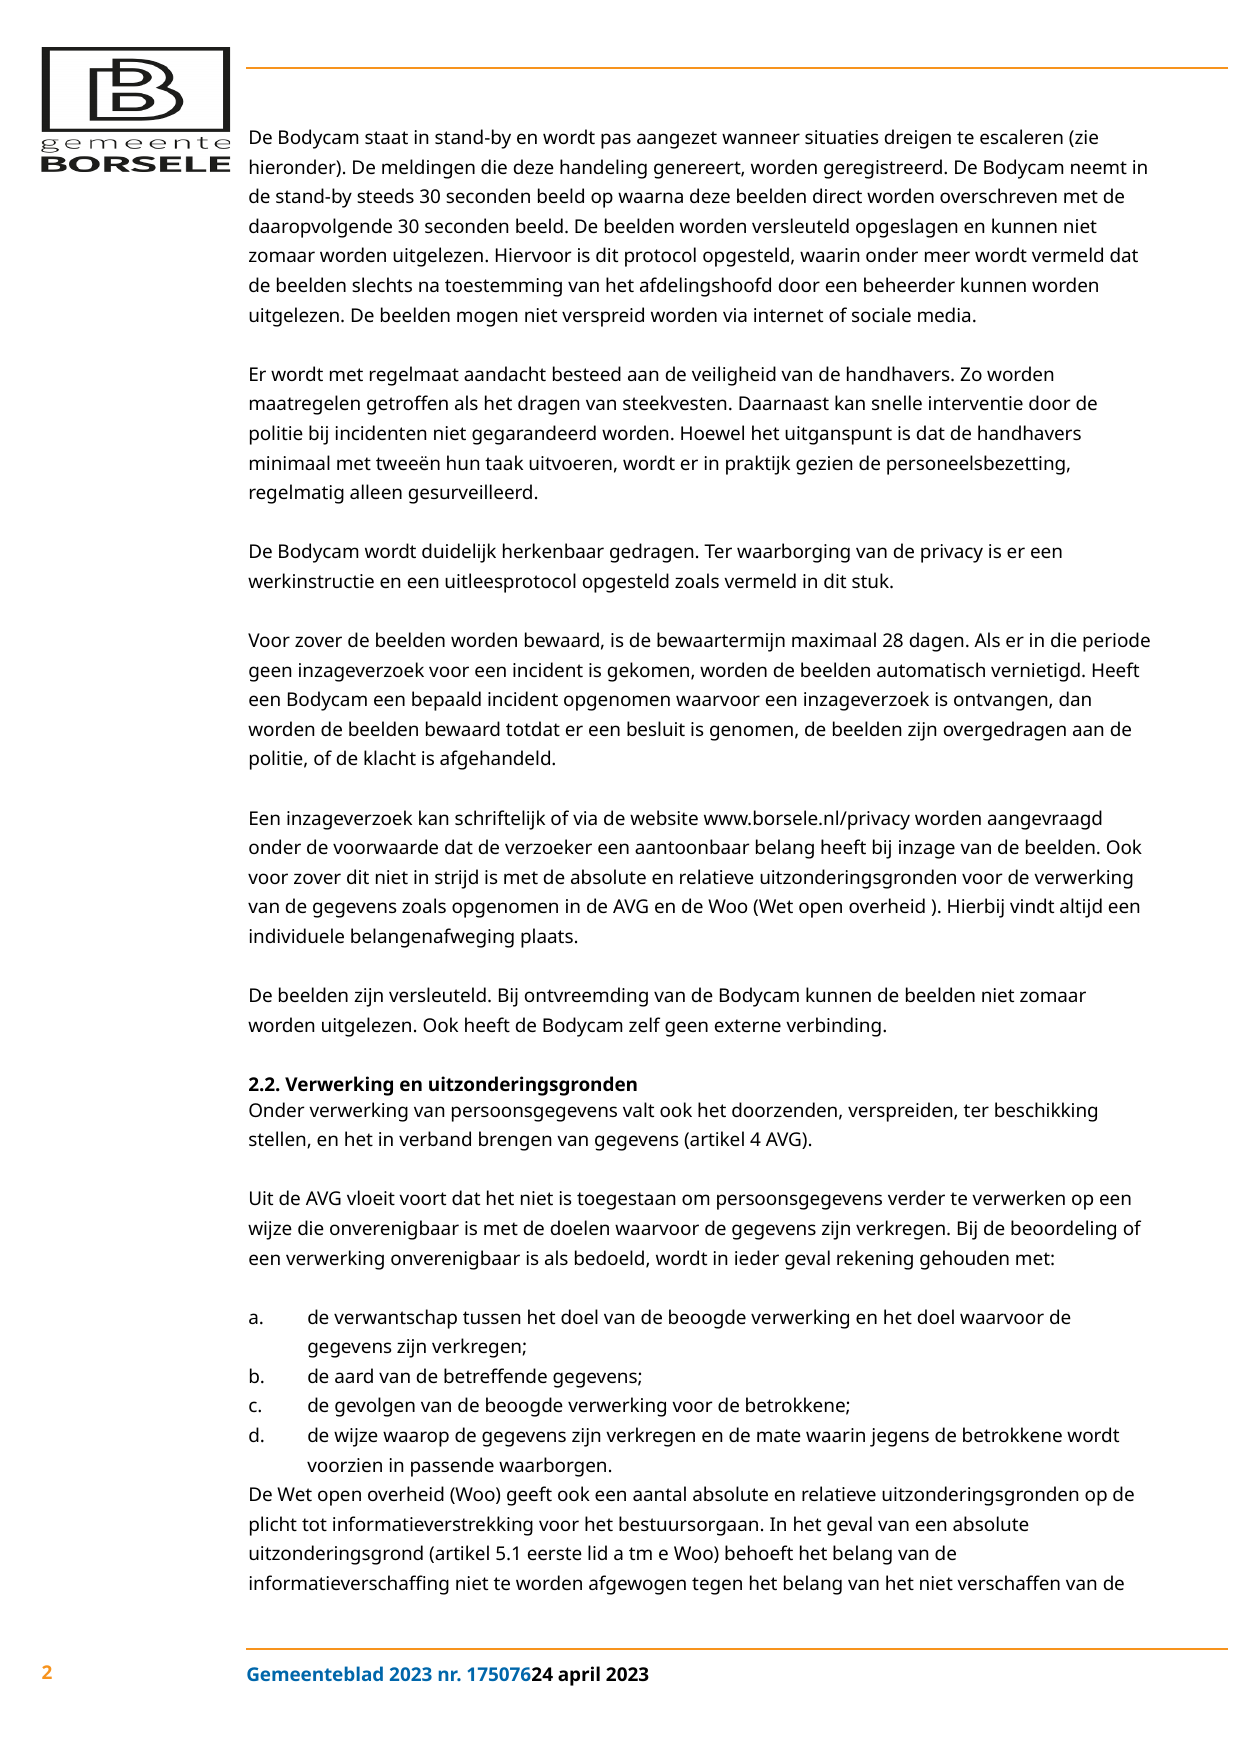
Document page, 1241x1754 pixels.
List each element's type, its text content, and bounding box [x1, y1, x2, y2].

text Een inzageverzoek kan schriftelijk of via de website www.borsele.nl/privacy worden aangevraagd onder de voorwaarde dat de verzoeker een aantoonbaar belang heeft bij inzage van de beelden. Ook voor zover dit niet in strijd is met de absolute en relatieve uitzonderingsgronden voor de verwerking van de gegevens zoals opgenomen in de AVG en de Woo (Wet open overheid ). Hierbij vindt altijd een individuele belangenafweging plaats. [248, 805, 1152, 949]
list de wijze waarop de gegevens zijn verkregen en de mate waarin jegens de betrokkene wordt voorzien in passende waarborgen. [248, 1422, 1152, 1477]
text Er wordt met regelmaat aandacht besteed aan de veiligheid van de handhavers. Zo worden maatregelen getroffen als het dragen van steekvesten. Daarnaast kan snelle interventie door de politie bij incidenten niet gegarandeerd worden. Hoewel het uitganspunt is dat de handhavers minimaal met tweeën hun taak uitvoeren, wordt er in praktijk gezien de personeelsbezetting, regelmatig alleen gesurveilleerd. [248, 361, 1152, 505]
text De Bodycam wordt duidelijk herkenbaar gedragen. Ter waarborging van de privacy is er een werkinstructie en een uitleesprotocol opgesteld zoals vermeld in dit stuk. [248, 538, 1152, 594]
text De Wet open overheid (Woo) geeft ook een aantal absolute en relatieve uitzonderingsgronden op de plicht tot informatieverstrekking voor het bestuursorgaan. In het geval van een absolute uitzonderingsgrond (artikel 5.1 eerste lid a tm e Woo) behoeft het belang van de informatieverschaffing niet te worden afgewogen tegen het belang van het niet verschaffen van de [248, 1481, 1152, 1596]
text 2.2. Verwerking en uitzonderingsgronden [248, 1071, 1152, 1097]
picture [41, 47, 231, 172]
list de gevolgen van de beoogde verwerking voor de betrokkene; [248, 1393, 1152, 1418]
text Uit de AVG vloeit voort dat het niet is toegestaan om persoonsgegevens verder te verwerken op een wijze die onverenigbaar is met de doelen waarvoor de gegevens zijn verkregen. Bij de beoordeling of een verwerking onverenigbaar is als bedoeld, wordt in ieder geval rekening gehouden met: [248, 1186, 1152, 1270]
text De beelden zijn versleuteld. Bij ontvreemding van de Bodycam kunnen de beelden niet zomaar worden uitgelezen. Ook heeft de Bodycam zelf geen externe verbinding. [248, 982, 1152, 1038]
text De Bodycam staat in stand-by en wordt pas aangezet wanneer situaties dreigen te escaleren (zie hieronder). De meldingen die deze handeling genereert, worden geregistreerd. De Bodycam neemt in de stand-by steeds 30 seconden beeld op waarna deze beelden direct worden overschreven met de daaropvolgende 30 seconden beeld. De beelden worden versleuteld opgeslagen en kunnen niet zomaar worden uitgelezen. Hiervoor is dit protocol opgesteld, waarin onder meer wordt vermeld dat de beelden slechts na toestemming van het afdelingshoofd door een beheerder kunnen worden uitgelezen. De beelden mogen niet verspreid worden via internet of sociale media. [248, 124, 1152, 328]
list de verwantschap tussen het doel van de beoogde verwerking en het doel waarvoor de gegevens zijn verkregen; [248, 1304, 1152, 1359]
text Voor zover de beelden worden bewaard, is de bewaartermijn maximaal 28 dagen. Als er in die periode geen inzageverzoek voor een incident is gekomen, worden de beelden automatisch vernietigd. Heeft een Bodycam een bepaald incident opgenomen waarvoor een inzageverzoek is ontvangen, dan worden de beelden bewaard totdat er een besluit is genomen, de beelden zijn overgedragen aan de politie, of de klacht is afgehandeld. [248, 627, 1152, 771]
text Onder verwerking van persoonsgegevens valt ook het doorzenden, verspreiden, ter beschikking stellen, en het in verband brengen van gegevens (artikel 4 AVG). [248, 1097, 1152, 1152]
list de aard van de betreffende gegevens; [248, 1363, 1152, 1389]
